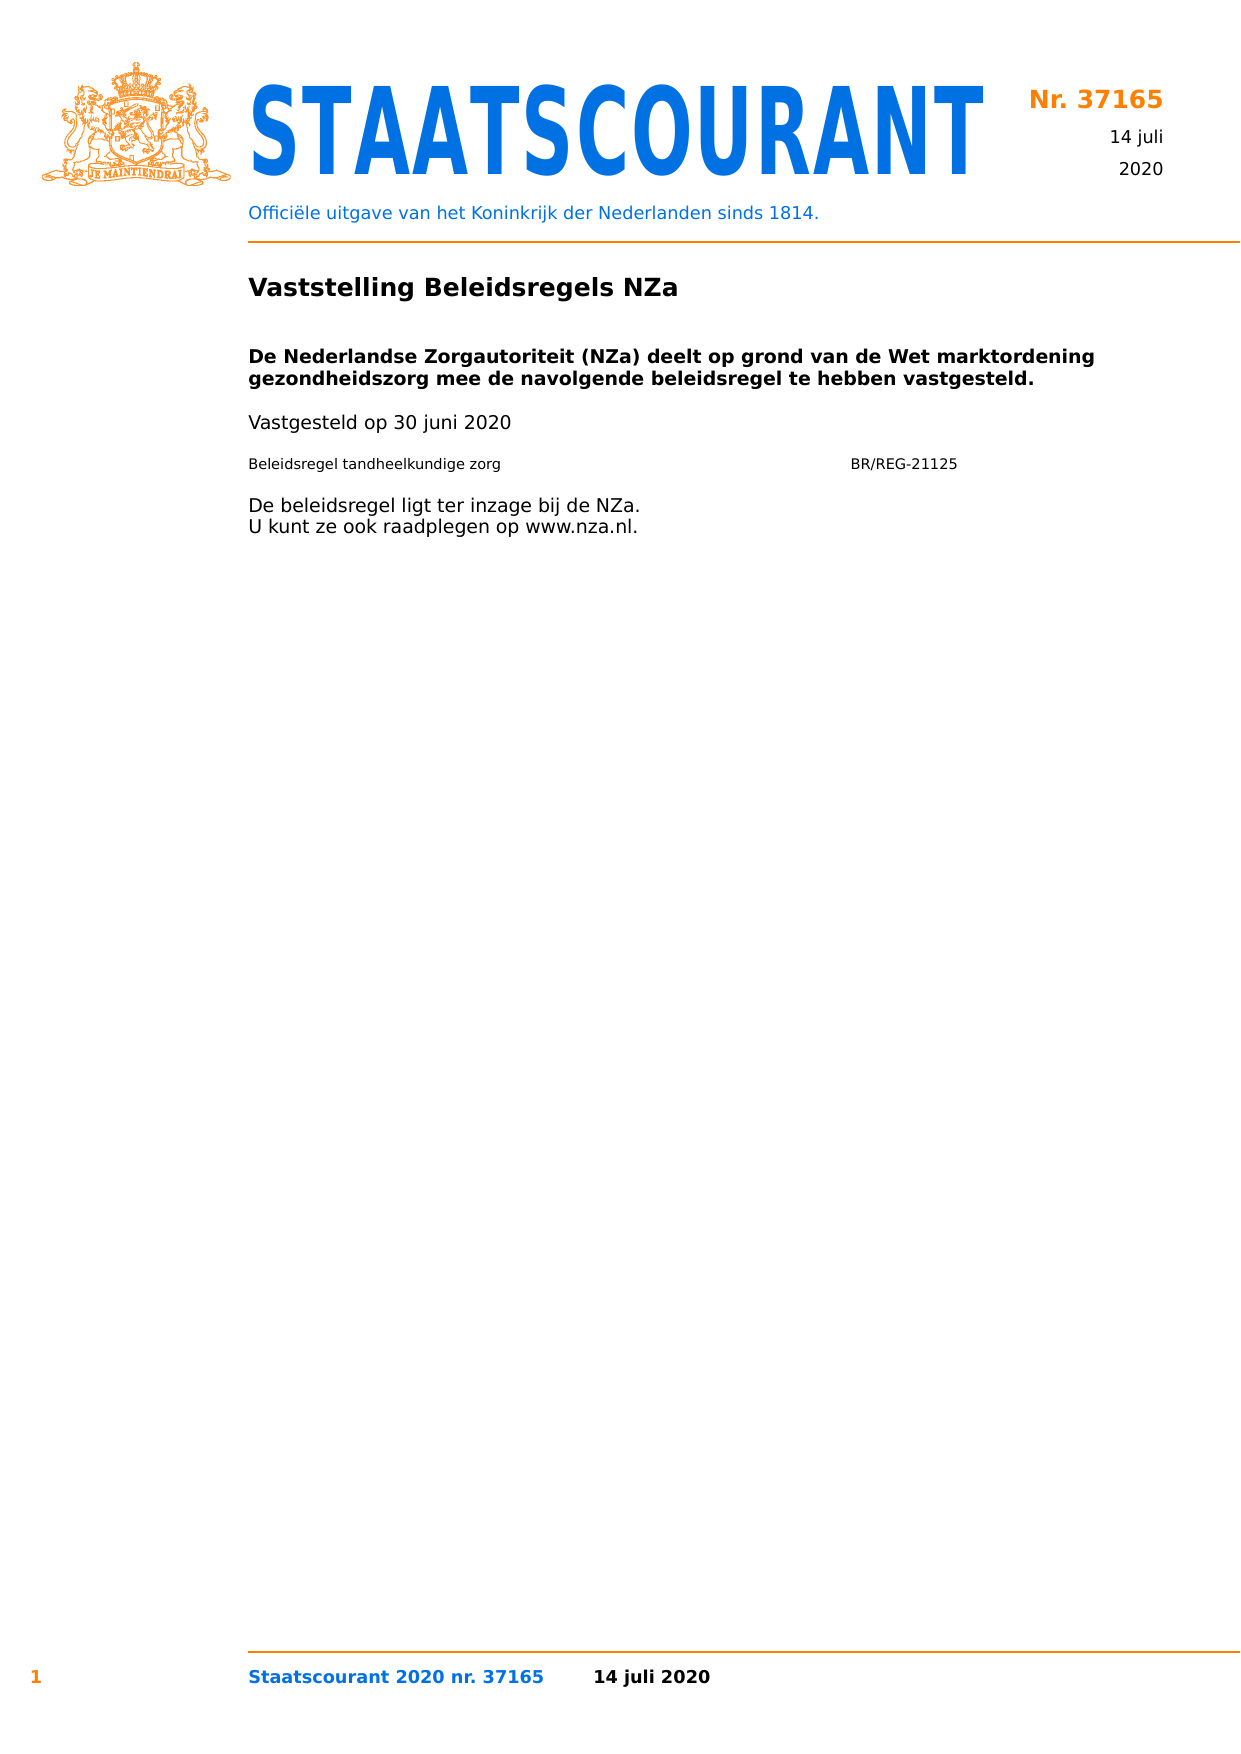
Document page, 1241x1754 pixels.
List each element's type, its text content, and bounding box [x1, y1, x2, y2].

picture [41, 62, 231, 186]
table_header STAATSCOURANT [248, 62, 998, 203]
subtitle Vaststelling Beleidsregels NZa [248, 273, 1163, 302]
text De beleidsregel ligt ter inzage bij de NZa. [248, 494, 1163, 516]
table_cell 2020 [998, 153, 1240, 203]
table_cell Officiële uitgave van het Koninkrijk der Nederlanden sinds 1814. [248, 203, 1240, 241]
text Vastgesteld op 30 juni 2020 [248, 412, 1163, 434]
table_header Nr. 37165 [998, 62, 1240, 121]
text De Nederlandse Zorgautoriteit (NZa) deelt op grond van de Wet marktordening gezondheidszorg mee de navolgende beleidsregel te hebben vastgesteld. [248, 346, 1163, 390]
table_header Beleidsregel tandheelkundige zorg [248, 456, 844, 473]
table_header [25, 62, 248, 241]
text U kunt ze ook raadplegen op www.nza.nl. [248, 516, 1163, 538]
table_cell 14 juli [998, 121, 1240, 153]
table_header BR/REG-21125 [844, 456, 1163, 473]
